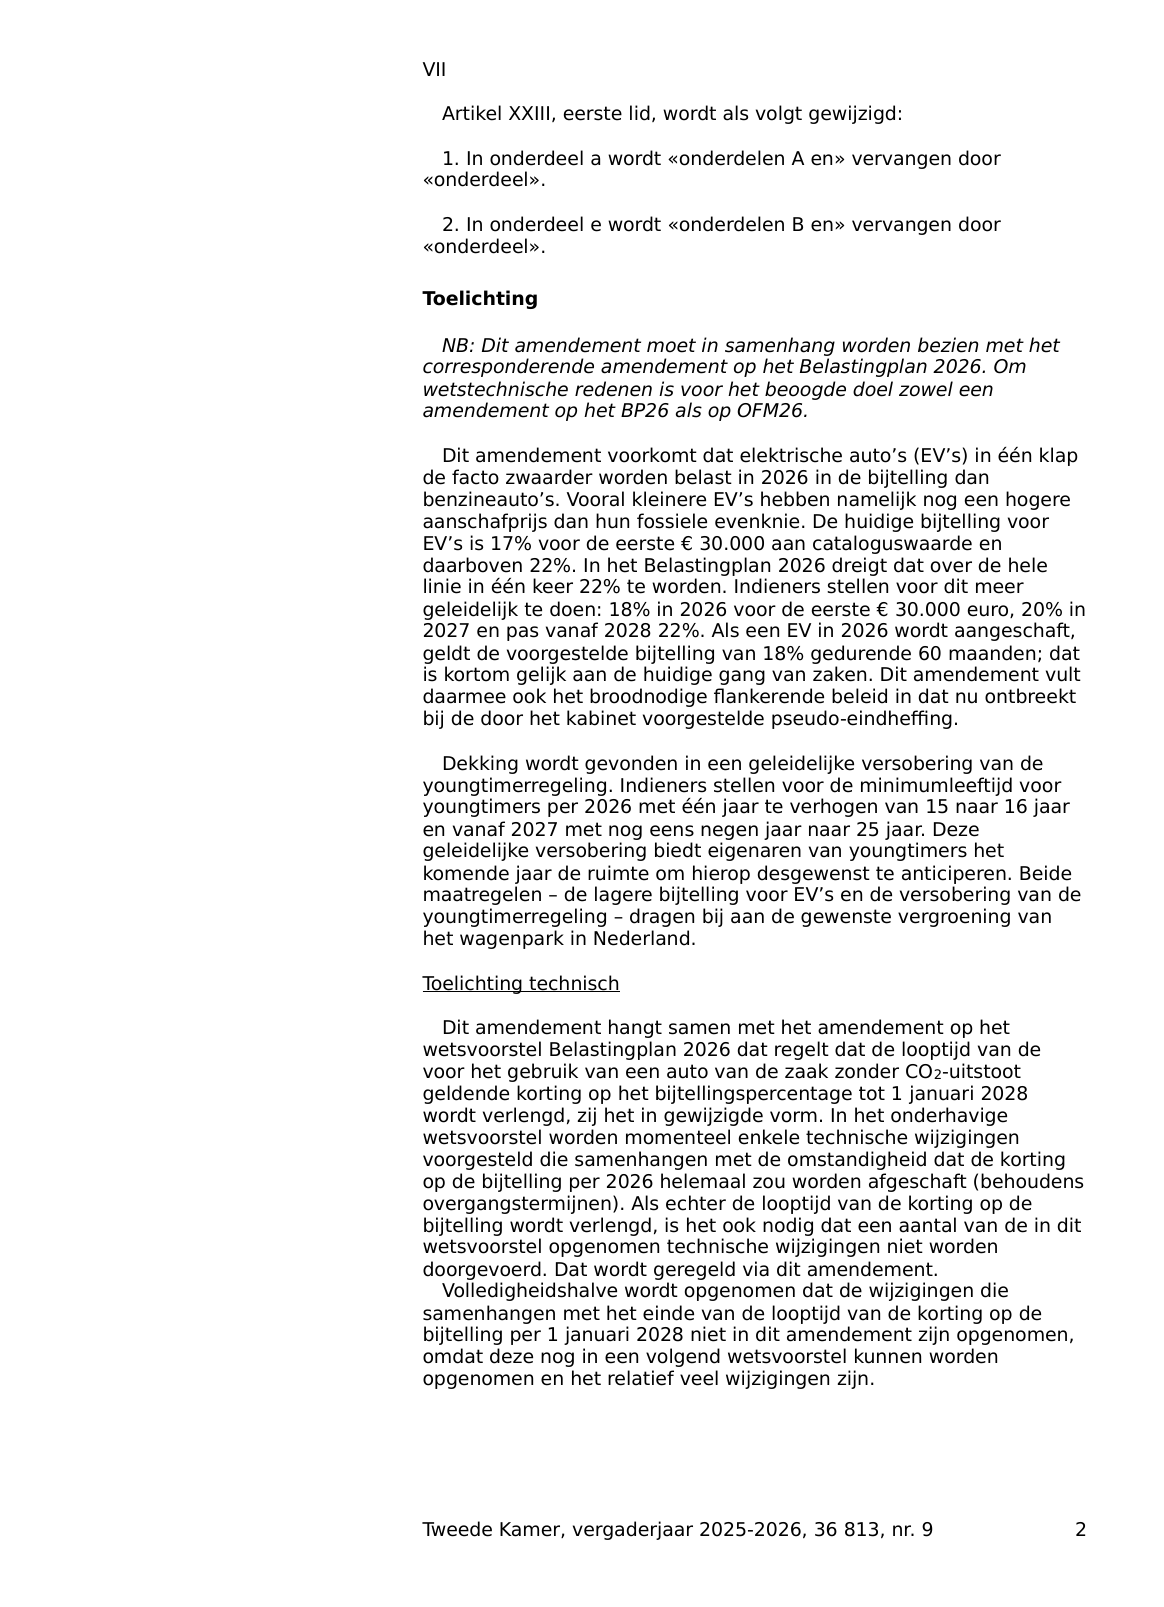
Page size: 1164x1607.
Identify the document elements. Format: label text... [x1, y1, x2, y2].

subtitle Toelichting [422, 287, 1087, 309]
text 1. In onderdeel a wordt «onderdelen A en» vervangen door «onderdeel». [422, 147, 1087, 191]
text Dit amendement voorkomt dat elektrische auto’s (EV’s) in één klap de facto zwaarder worden belast in 2026 in de bijtelling dan benzineauto’s. Vooral kleinere EV’s hebben namelijk nog een hogere aanschafprijs dan hun fossiele evenknie. De huidige bijtelling voor EV’s is 17% voor de eerste € 30.000 aan cataloguswaarde en daarboven 22%. In het Belastingplan 2026 dreigt dat over de hele linie in één keer 22% te worden. Indieners stellen voor dit meer geleidelijk te doen: 18% in 2026 voor de eerste € 30.000 euro, 20% in 2027 en pas vanaf 2028 22%. Als een EV in 2026 wordt aangeschaft, geldt de voorgestelde bijtelling van 18% gedurende 60 maanden; dat is kortom gelijk aan de huidige gang van zaken. Dit amendement vult daarmee ook het broodnodige flankerende beleid in dat nu ontbreekt bij de door het kabinet voorgestelde pseudo-eindheffing. [422, 444, 1087, 730]
text Dekking wordt gevonden in een geleidelijke versobering van de youngtimerregeling. Indieners stellen voor de minimumleeftijd voor youngtimers per 2026 met één jaar te verhogen van 15 naar 16 jaar en vanaf 2027 met nog eens negen jaar naar 25 jaar. Deze geleidelijke versobering biedt eigenaren van youngtimers het komende jaar de ruimte om hierop desgewenst te anticiperen. Beide maatregelen – de lagere bijtelling voor EV’s en de versobering van de youngtimerregeling – dragen bij aan de gewenste vergroening van het wagenpark in Nederland. [422, 752, 1087, 950]
subtitle Toelichting technisch [422, 972, 1087, 994]
subtitle VII [422, 59, 1087, 81]
text Volledigheidshalve wordt opgenomen dat de wijzigingen die samenhangen met het einde van de looptijd van de korting op de bijtelling per 1 januari 2028 niet in dit amendement zijn opgenomen, omdat deze nog in een volgend wetsvoorstel kunnen worden opgenomen en het relatief veel wijzigingen zijn. [422, 1280, 1087, 1390]
text 2. In onderdeel e wordt «onderdelen B en» vervangen door «onderdeel». [422, 213, 1087, 257]
text NB: Dit amendement moet in samenhang worden bezien met het corresponderende amendement op het Belastingplan 2026. Om wetstechnische redenen is voor het beoogde doel zowel een amendement op het BP26 als op OFM26. [422, 334, 1087, 422]
text Artikel XXIII, eerste lid, wordt als volgt gewijzigd: [422, 103, 1087, 125]
text Dit amendement hangt samen met het amendement op het wetsvoorstel Belastingplan 2026 dat regelt dat de looptijd van de voor het gebruik van een auto van de zaak zonder CO2-uitstoot geldende korting op het bijtellingspercentage tot 1 januari 2028 wordt verlengd, zij het in gewijzigde vorm. In het onderhavige wetsvoorstel worden momenteel enkele technische wijzigingen voorgesteld die samenhangen met de omstandigheid dat de korting op de bijtelling per 2026 helemaal zou worden afgeschaft (behoudens overgangstermijnen). Als echter de looptijd van de korting op de bijtelling wordt verlengd, is het ook nodig dat een aantal van de in dit wetsvoorstel opgenomen technische wijzigingen niet worden doorgevoerd. Dat wordt geregeld via dit amendement. [422, 1017, 1087, 1280]
